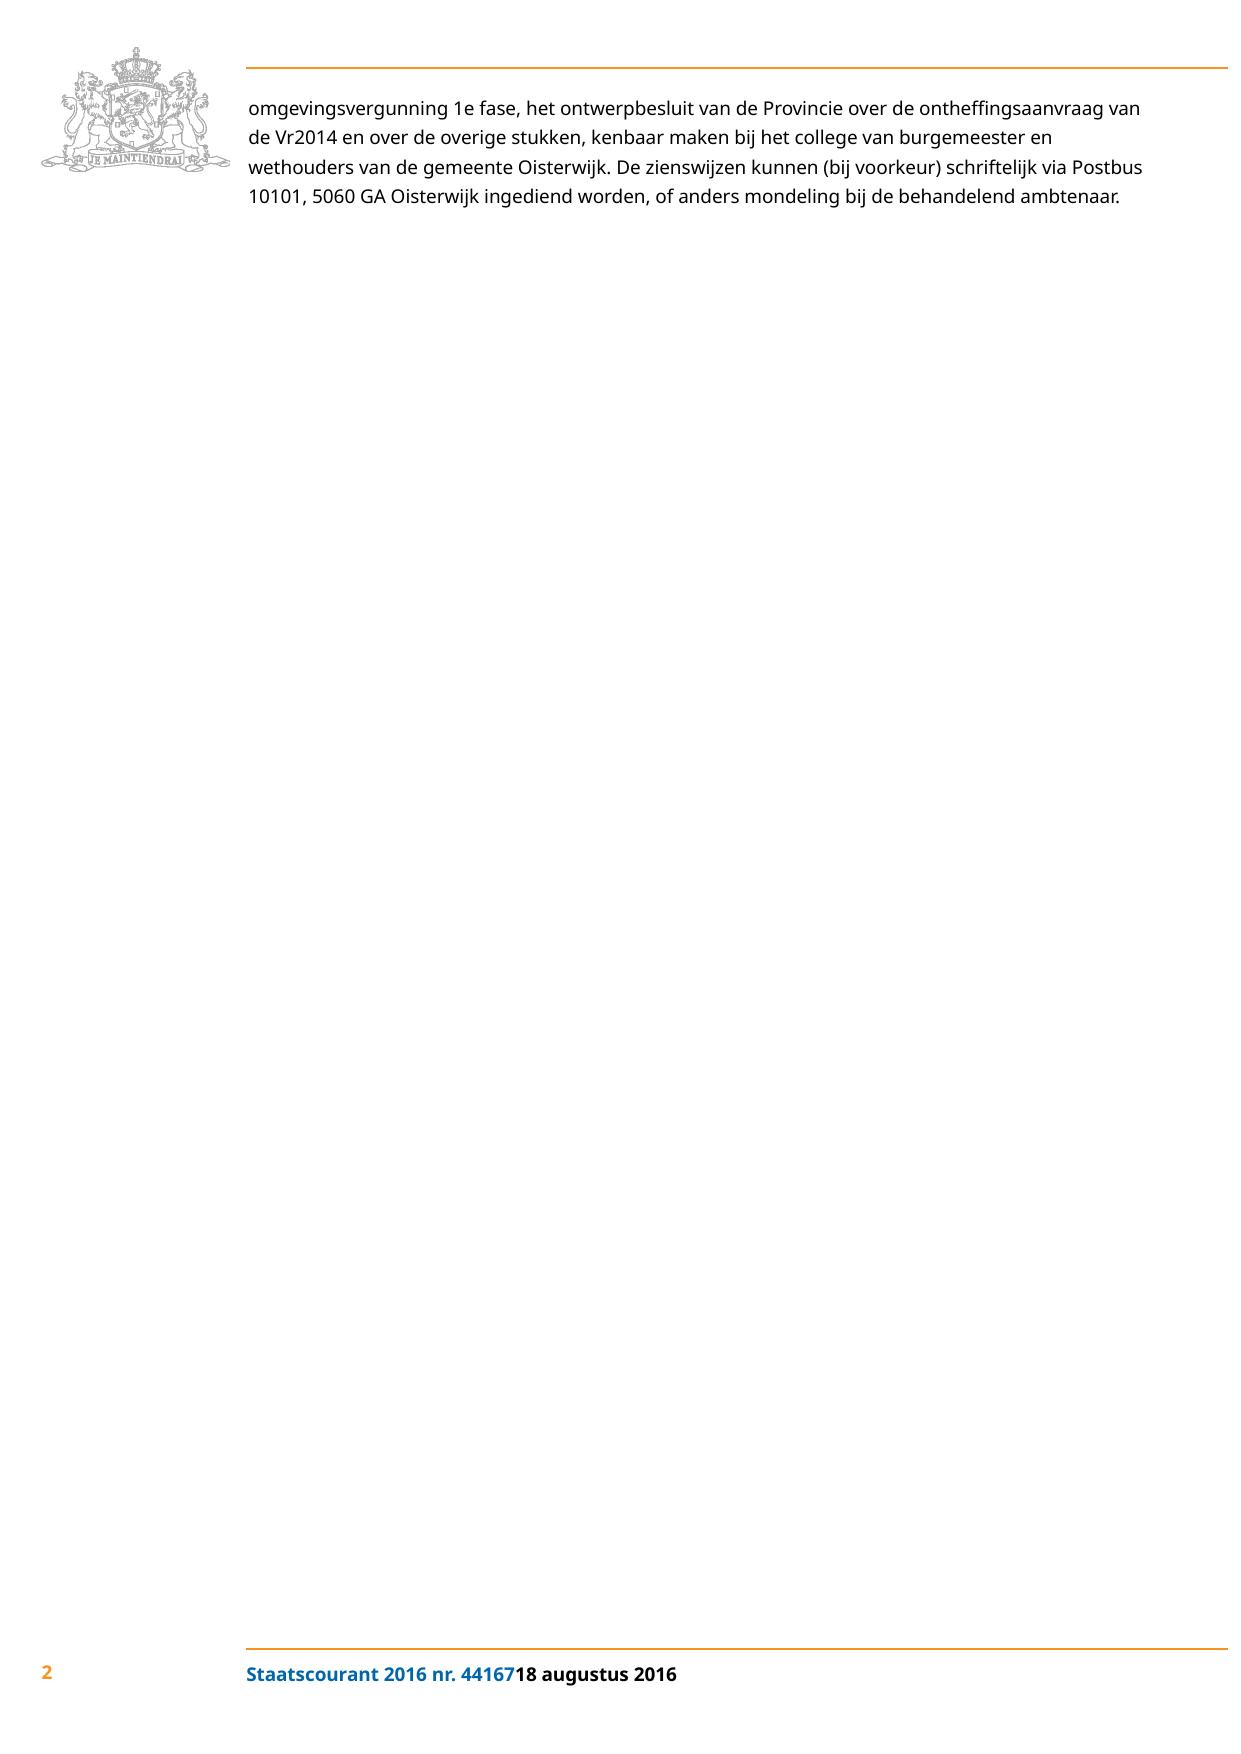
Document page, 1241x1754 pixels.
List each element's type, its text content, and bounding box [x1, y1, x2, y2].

picture [41, 47, 231, 172]
text omgevingsvergunning 1e fase, het ontwerpbesluit van de Provincie over de ontheffingsaanvraag van de Vr2014 en over de overige stukken, kenbaar maken bij het college van burgemeester en wethouders van de gemeente Oisterwijk. De zienswijzen kunnen (bij voorkeur) schriftelijk via Postbus 10101, 5060 GA Oisterwijk ingediend worden, of anders mondeling bij de behandelend ambtenaar. [248, 95, 1152, 209]
